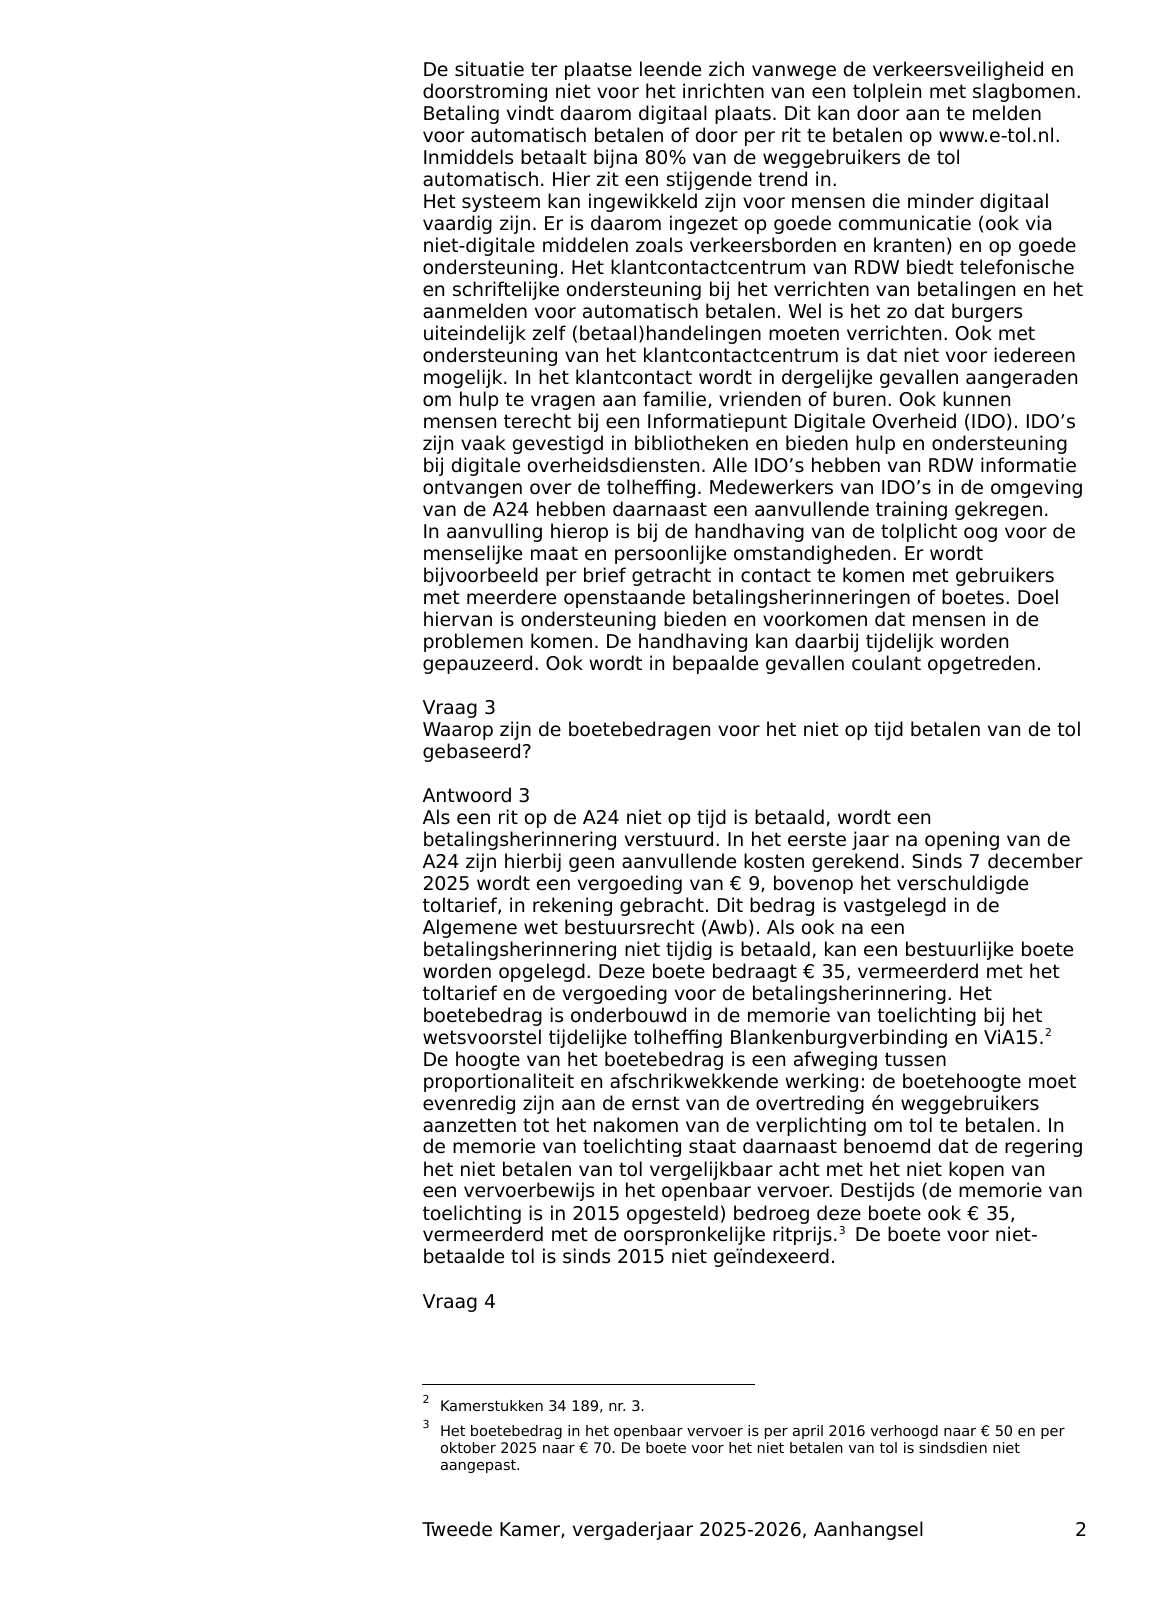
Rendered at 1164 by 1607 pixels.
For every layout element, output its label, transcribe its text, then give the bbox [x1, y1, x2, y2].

text Waarop zijn de boetebedragen voor het niet op tijd betalen van de tol gebaseerd? [422, 719, 1087, 763]
text De situatie ter plaatse leende zich vanwege de verkeersveiligheid en doorstroming niet voor het inrichten van een tolplein met slagbomen. Betaling vindt daarom digitaal plaats. Dit kan door aan te melden voor automatisch betalen of door per rit te betalen op www.e-tol.nl. Inmiddels betaalt bijna 80% van de weggebruikers de tol automatisch. Hier zit een stijgende trend in. [422, 59, 1087, 191]
text Antwoord 3 [422, 785, 1087, 807]
text Als een rit op de A24 niet op tijd is betaald, wordt een betalingsherinnering verstuurd. In het eerste jaar na opening van de A24 zijn hierbij geen aanvullende kosten gerekend. Sinds 7 december 2025 wordt een vergoeding van € 9, bovenop het verschuldigde toltarief, in rekening gebracht. Dit bedrag is vastgelegd in de Algemene wet bestuursrecht (Awb). Als ook na een betalingsherinnering niet tijdig is betaald, kan een bestuurlijke boete worden opgelegd. Deze boete bedraagt € 35, vermeerderd met het toltarief en de vergoeding voor de betalingsherinnering. Het boetebedrag is onderbouwd in de memorie van toelichting bij het wetsvoorstel tijdelijke tolheffing Blankenburgverbinding en ViA15. De hoogte van het boetebedrag is een afweging tussen proportionaliteit en afschrikwekkende werking: de boetehoogte moet evenredig zijn aan de ernst van de overtreding én weggebruikers aanzetten tot het nakomen van de verplichting om tol te betalen. In de memorie van toelichting staat daarnaast benoemd dat de regering het niet betalen van tol vergelijkbaar acht met het niet kopen van een vervoerbewijs in het openbaar vervoer. Destijds (de memorie van toelichting is in 2015 opgesteld) bedroeg deze boete ook € 35, vermeerderd met de oorspronkelijke ritprijs. De boete voor niet-betaalde tol is sinds 2015 niet geïndexeerd. [422, 807, 1087, 1268]
text Vraag 3 [422, 697, 1087, 719]
text Het boetebedrag in het openbaar vervoer is per april 2016 verhoogd naar € 50 en per oktober 2025 naar € 70. De boete voor het niet betalen van tol is sindsdien niet aangepast. [422, 1418, 1087, 1474]
text Vraag 4 [422, 1291, 1087, 1312]
text Het systeem kan ingewikkeld zijn voor mensen die minder digitaal vaardig zijn. Er is daarom ingezet op goede communicatie (ook via niet-digitale middelen zoals verkeersborden en kranten) en op goede ondersteuning. Het klantcontactcentrum van RDW biedt telefonische en schriftelijke ondersteuning bij het verrichten van betalingen en het aanmelden voor automatisch betalen. Wel is het zo dat burgers uiteindelijk zelf (betaal)handelingen moeten verrichten. Ook met ondersteuning van het klantcontactcentrum is dat niet voor iedereen mogelijk. In het klantcontact wordt in dergelijke gevallen aangeraden om hulp te vragen aan familie, vrienden of buren. Ook kunnen mensen terecht bij een Informatiepunt Digitale Overheid (IDO). IDO’s zijn vaak gevestigd in bibliotheken en bieden hulp en ondersteuning bij digitale overheidsdiensten. Alle IDO’s hebben van RDW informatie ontvangen over de tolheffing. Medewerkers van IDO’s in de omgeving van de A24 hebben daarnaast een aanvullende training gekregen. [422, 191, 1087, 521]
text In aanvulling hierop is bij de handhaving van de tolplicht oog voor de menselijke maat en persoonlijke omstandigheden. Er wordt bijvoorbeeld per brief getracht in contact te komen met gebruikers met meerdere openstaande betalingsherinneringen of boetes. Doel hiervan is ondersteuning bieden en voorkomen dat mensen in de problemen komen. De handhaving kan daarbij tijdelijk worden gepauzeerd. Ook wordt in bepaalde gevallen coulant opgetreden. [422, 521, 1087, 674]
text Kamerstukken 34 189, nr. 3. [422, 1393, 1087, 1416]
